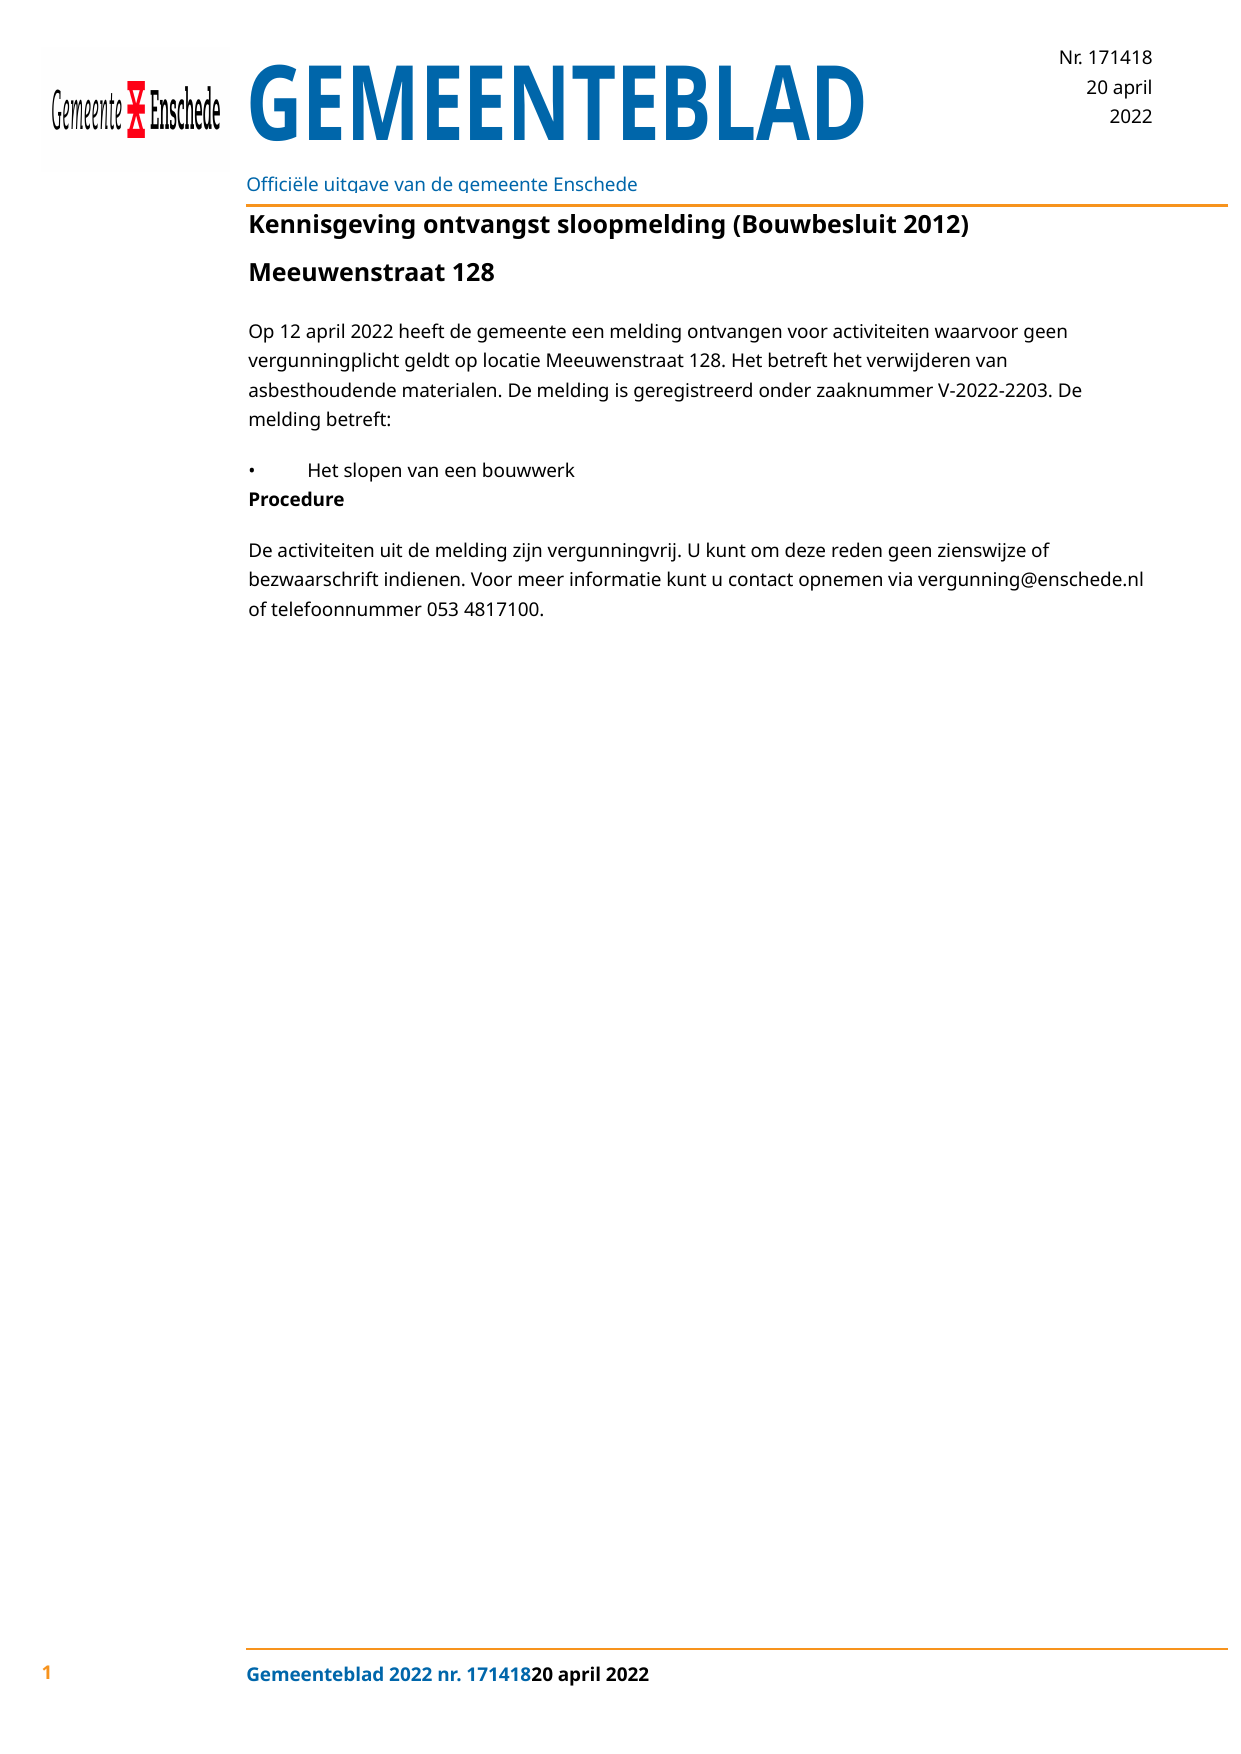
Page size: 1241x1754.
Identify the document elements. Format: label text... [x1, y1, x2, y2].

text Kennisgeving ontvangst sloopmelding (Bouwbesluit 2012) Meeuwenstraat 128 [248, 207, 1152, 288]
picture [41, 47, 231, 172]
text De activiteiten uit de melding zijn vergunningvrij. U kunt om deze reden geen zienswijze of bezwaarschrift indienen. Voor meer informatie kunt u contact opnemen via vergunning@enschede.nl of telefoonnummer 053 4817100. [248, 537, 1152, 622]
list Het slopen van een bouwwerk [248, 457, 1152, 483]
text Op 12 april 2022 heeft de gemeente een melding ontvangen voor activiteiten waarvoor geen vergunningplicht geldt op locatie Meeuwenstraat 128. Het betreft het verwijderen van asbesthoudende materialen. De melding is geregistreerd onder zaaknummer V-2022-2203. De melding betreft: [248, 318, 1152, 432]
text Procedure [248, 487, 1152, 512]
